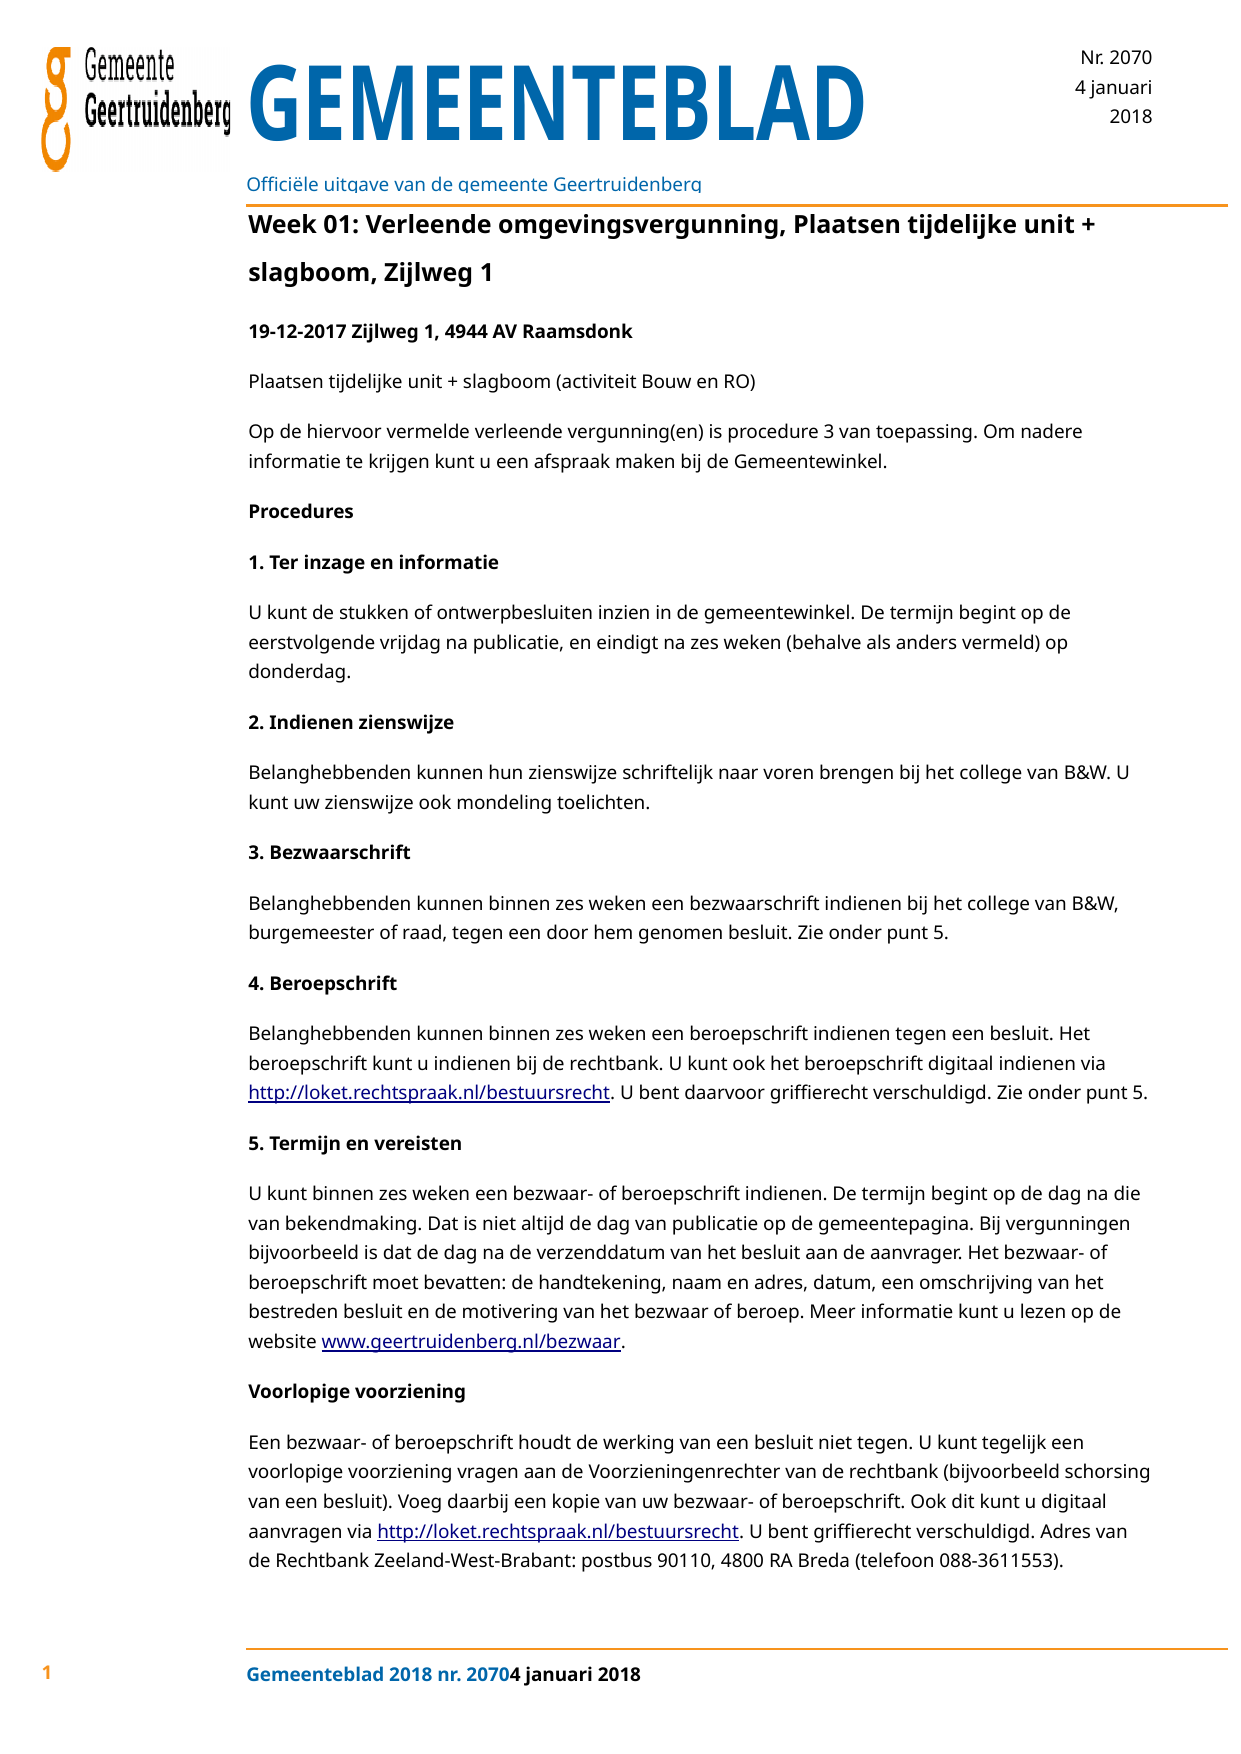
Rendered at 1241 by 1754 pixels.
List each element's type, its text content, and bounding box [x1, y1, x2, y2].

text U kunt de stukken of ontwerpbesluiten inzien in de gemeentewinkel. De termijn begint op de eerstvolgende vrijdag na publicatie, en eindigt na zes weken (behalve als anders vermeld) op donderdag. [248, 599, 1152, 684]
text 3. Bezwaarschrift [248, 839, 1152, 865]
text Belanghebbenden kunnen binnen zes weken een beroepschrift indienen tegen een besluit. Het beroepschrift kunt u indienen bij de rechtbank. U kunt ook het beroepschrift digitaal indienen via http://loket.rechtspraak.nl/bestuursrecht. U bent daarvoor griffierecht verschuldigd. Zie onder punt 5. [248, 1020, 1152, 1105]
text Belanghebbenden kunnen binnen zes weken een bezwaarschrift indienen bij het college van B&W, burgemeester of raad, tegen een door hem genomen besluit. Zie onder punt 5. [248, 890, 1152, 945]
text Een bezwaar- of beroepschrift houdt de werking van een besluit niet tegen. U kunt tegelijk een voorlopige voorziening vragen aan de Voorzieningenrechter van de rechtbank (bijvoorbeeld schorsing van een besluit). Voeg daarbij een kopie van uw bezwaar- of beroepschrift. Ook dit kunt u digitaal aanvragen via http://loket.rechtspraak.nl/bestuursrecht. U bent griffierecht verschuldigd. Adres van de Rechtbank Zeeland-West-Brabant: postbus 90110, 4800 RA Breda (telefoon 088-3611553). [248, 1429, 1152, 1573]
text Plaatsen tijdelijke unit + slagboom (activiteit Bouw en RO) [248, 368, 1152, 394]
text Op de hiervoor vermelde verleende vergunning(en) is procedure 3 van toepassing. Om nadere informatie te krijgen kunt u een afspraak maken bij de Gemeentewinkel. [248, 419, 1152, 474]
text 1. Ter inzage en informatie [248, 549, 1152, 575]
text 5. Termijn en vereisten [248, 1130, 1152, 1156]
text 19-12-2017 Zijlweg 1, 4944 AV Raamsdonk [248, 318, 1152, 344]
text U kunt binnen zes weken een bezwaar- of beroepschrift indienen. De termijn begint op de dag na die van bekendmaking. Dat is niet altijd de dag van publicatie op de gemeentepagina. Bij vergunningen bijvoorbeeld is dat de dag na de verzenddatum van het besluit aan de aanvrager. Het bezwaar- of beroepschrift moet bevatten: de handtekening, naam en adres, datum, een omschrijving van het bestreden besluit en de motivering van het bezwaar of beroep. Meer informatie kunt u lezen op de website www.geertruidenberg.nl/bezwaar. [248, 1180, 1152, 1354]
text Belanghebbenden kunnen hun zienswijze schriftelijk naar voren brengen bij het college van B&W. U kunt uw zienswijze ook mondeling toelichten. [248, 759, 1152, 815]
text Procedures [248, 499, 1152, 524]
picture [41, 47, 231, 172]
text Voorlopige voorziening [248, 1379, 1152, 1404]
text Week 01: Verleende omgevingsvergunning, Plaatsen tijdelijke unit + slagboom, Zijlweg 1 [248, 207, 1152, 288]
text 2. Indienen zienswijze [248, 709, 1152, 735]
text 4. Beroepschrift [248, 970, 1152, 996]
